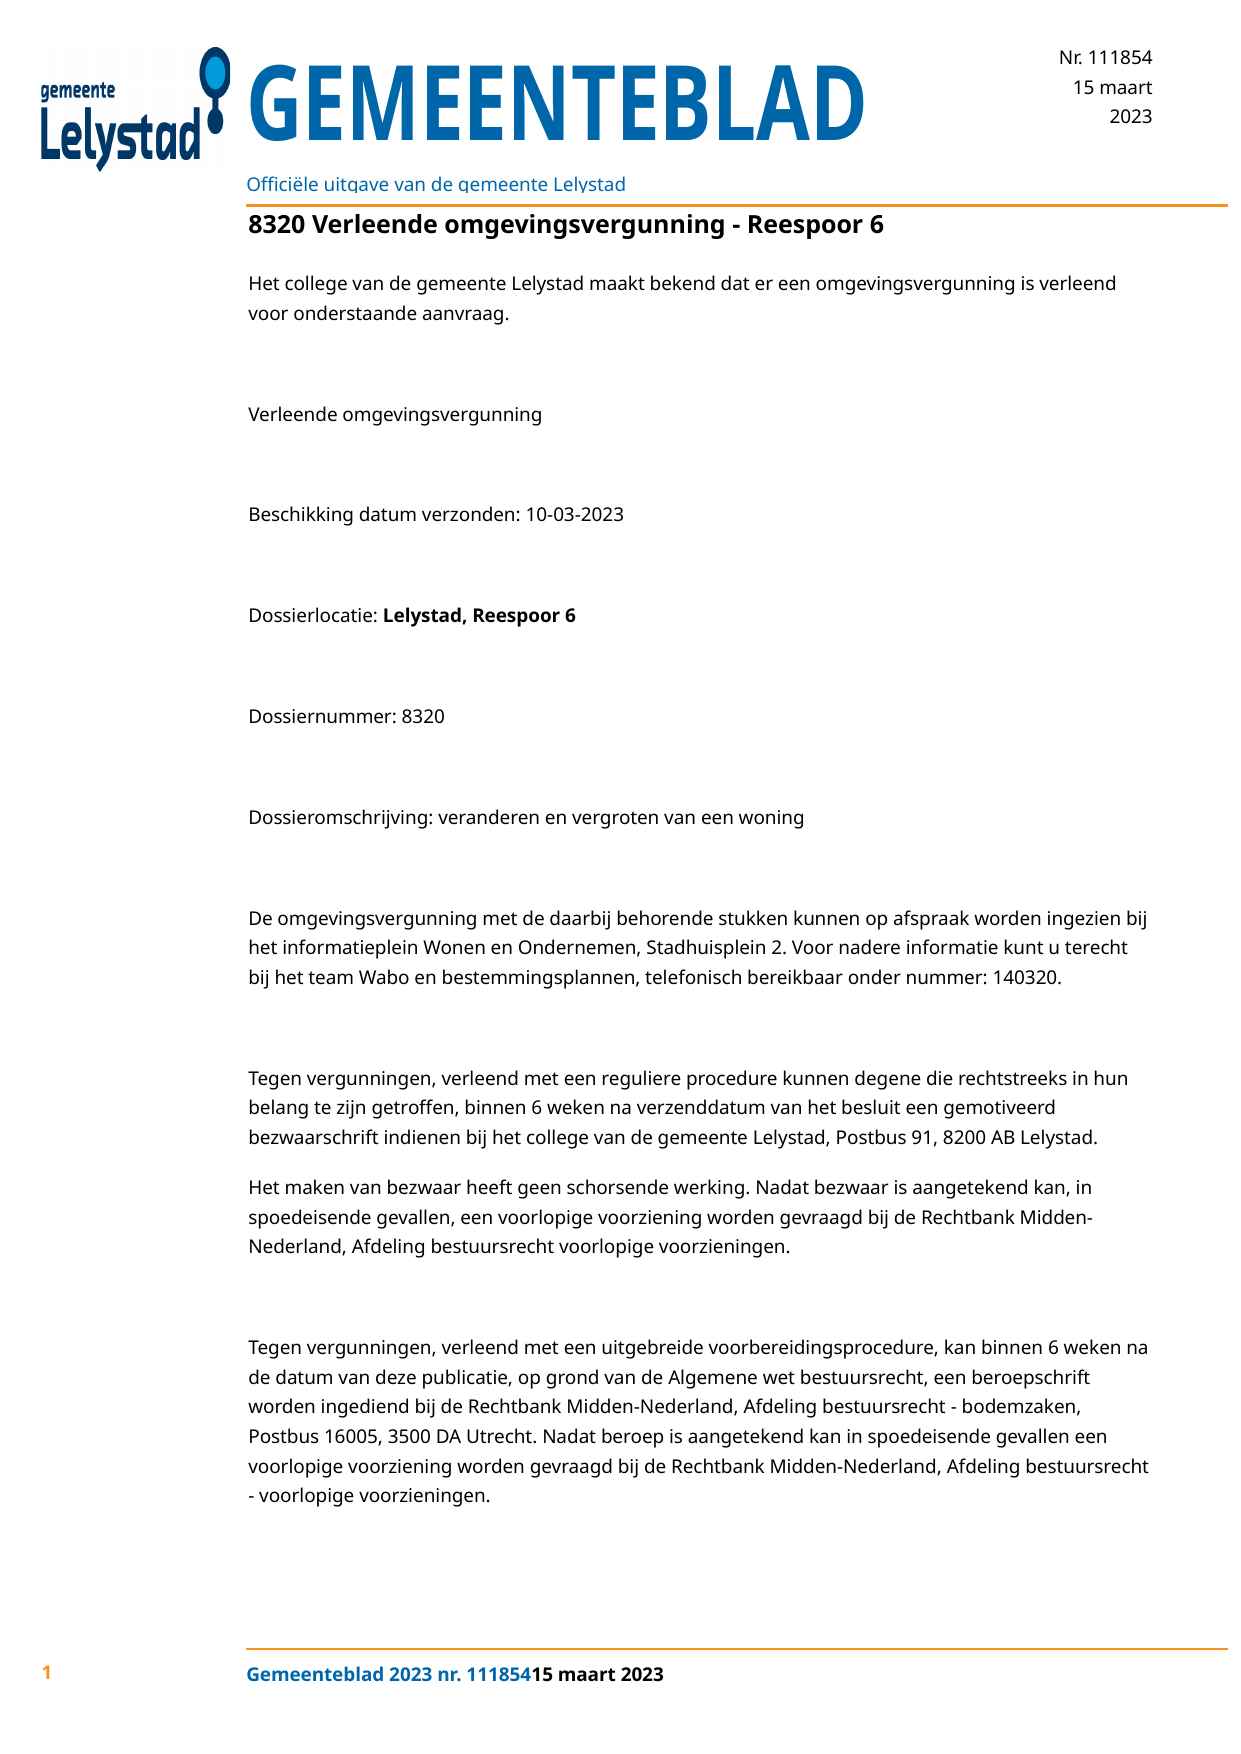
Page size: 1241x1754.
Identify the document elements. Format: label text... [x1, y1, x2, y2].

text De omgevingsvergunning met de daarbij behorende stukken kunnen op afspraak worden ingezien bij het informatieplein Wonen en Ondernemen, Stadhuisplein 2. Voor nadere informatie kunt u terecht bij het team Wabo en bestemmingsplannen, telefonisch bereikbaar onder nummer: 140320. [248, 905, 1152, 990]
text Tegen vergunningen, verleend met een uitgebreide voorbereidingsprocedure, kan binnen 6 weken na de datum van deze publicatie, op grond van de Algemene wet bestuursrecht, een beroepschrift worden ingediend bij de Rechtbank Midden-Nederland, Afdeling bestuursrecht - bodemzaken, Postbus 16005, 3500 DA Utrecht. Nadat beroep is aangetekend kan in spoedeisende gevallen een voorlopige voorziening worden gevraagd bij de Rechtbank Midden-Nederland, Afdeling bestuursrecht - voorlopige voorzieningen. [248, 1334, 1152, 1508]
text 8320 Verleende omgevingsvergunning - Reespoor 6 [248, 207, 1152, 241]
picture [41, 47, 231, 172]
text Dossierlocatie: Lelystad, Reespoor 6 [248, 602, 1152, 628]
text Dossiernummer: 8320 [248, 703, 1152, 729]
text Het maken van bezwaar heeft geen schorsende werking. Nadat bezwaar is aangetekend kan, in spoedeisende gevallen, een voorlopige voorziening worden gevraagd bij de Rechtbank Midden-Nederland, Afdeling bestuursrecht voorlopige voorzieningen. [248, 1174, 1152, 1259]
text Dossieromschrijving: veranderen en vergroten van een woning [248, 804, 1152, 830]
text Beschikking datum verzonden: 10-03-2023 [248, 502, 1152, 527]
text Het college van de gemeente Lelystad maakt bekend dat er een omgevingsvergunning is verleend voor onderstaande aanvraag. [248, 270, 1152, 326]
text Verleende omgevingsvergunning [248, 401, 1152, 426]
text Tegen vergunningen, verleend met een reguliere procedure kunnen degene die rechtstreeks in hun belang te zijn getroffen, binnen 6 weken na verzenddatum van het besluit een gemotiveerd bezwaarschrift indienen bij het college van de gemeente Lelystad, Postbus 91, 8200 AB Lelystad. [248, 1065, 1152, 1150]
